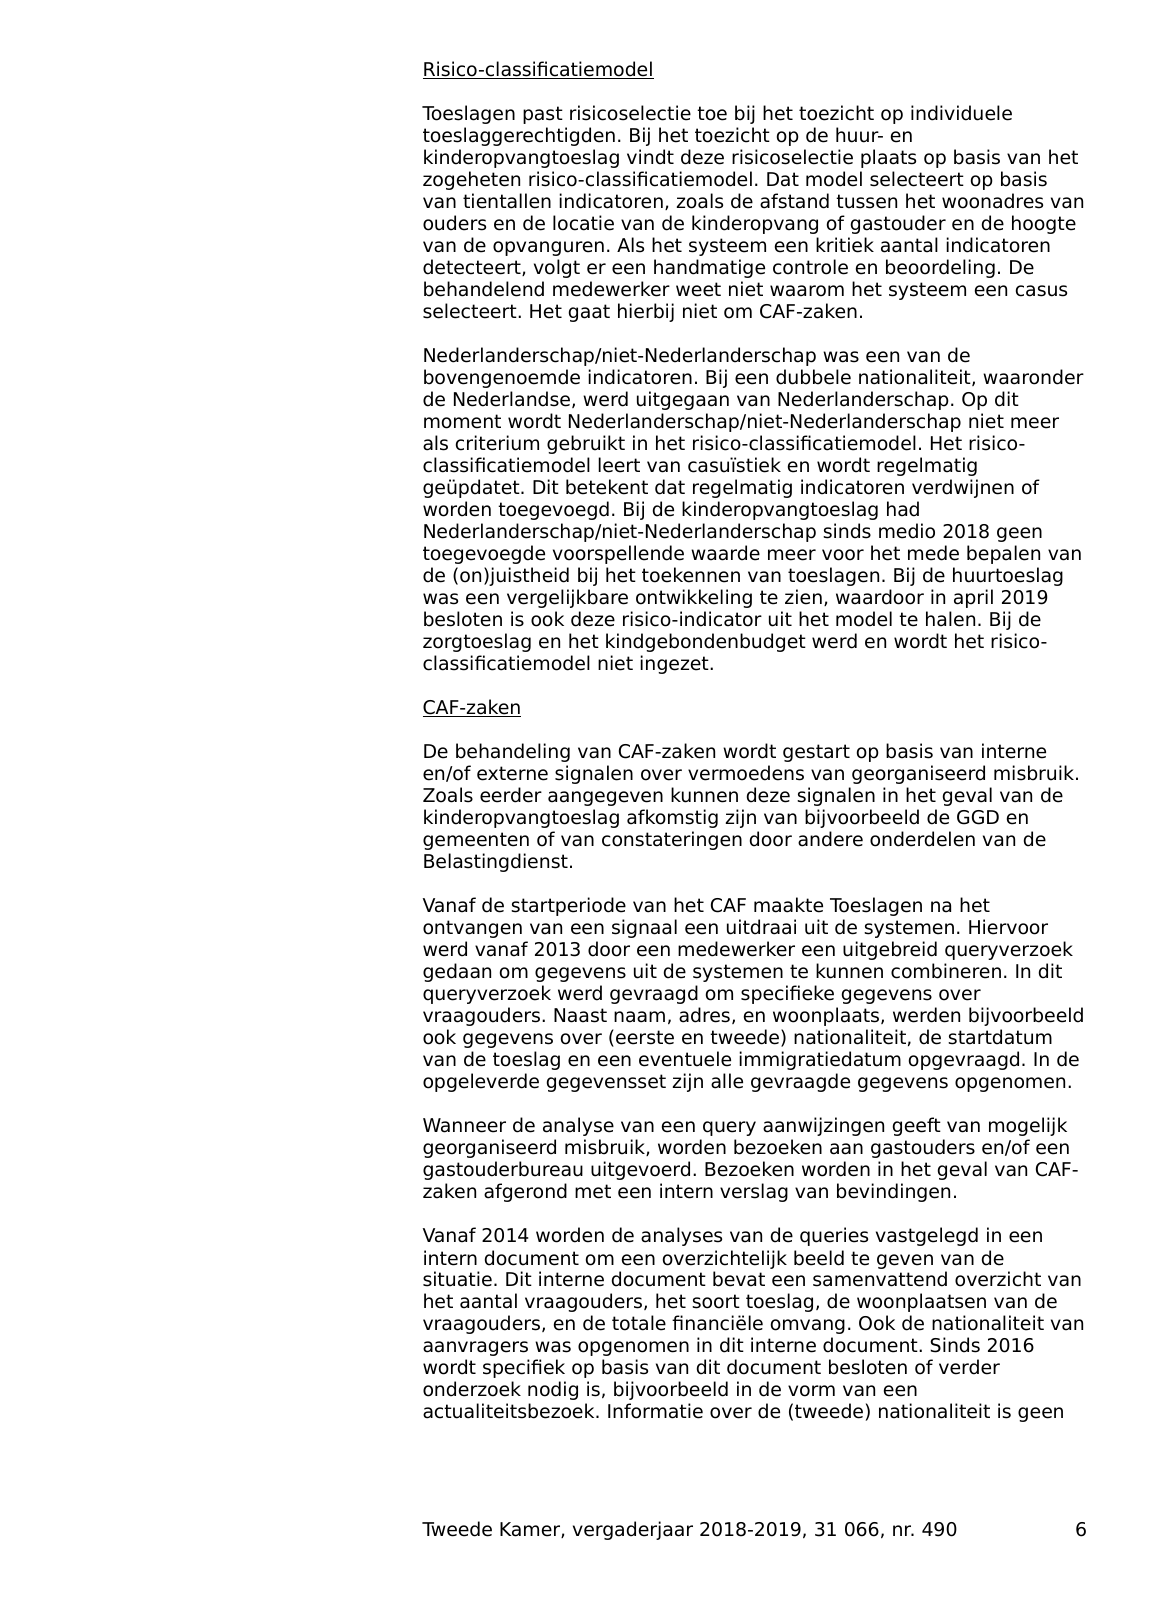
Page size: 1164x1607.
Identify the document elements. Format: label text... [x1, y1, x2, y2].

text Wanneer de analyse van een query aanwijzingen geeft van mogelijk georganiseerd misbruik, worden bezoeken aan gastouders en/of een gastouderbureau uitgevoerd. Bezoeken worden in het geval van CAF-zaken afgerond met een intern verslag van bevindingen. [422, 1115, 1087, 1203]
text Vanaf de startperiode van het CAF maakte Toeslagen na het ontvangen van een signaal een uitdraai uit de systemen. Hiervoor werd vanaf 2013 door een medewerker een uitgebreid queryverzoek gedaan om gegevens uit de systemen te kunnen combineren. In dit queryverzoek werd gevraagd om specifieke gegevens over vraagouders. Naast naam, adres, en woonplaats, werden bijvoorbeeld ook gegevens over (eerste en tweede) nationaliteit, de startdatum van de toeslag en een eventuele immigratiedatum opgevraagd. In de opgeleverde gegevensset zijn alle gevraagde gegevens opgenomen. [422, 895, 1087, 1093]
subtitle CAF-zaken [422, 697, 1087, 719]
text De behandeling van CAF-zaken wordt gestart op basis van interne en/of externe signalen over vermoedens van georganiseerd misbruik. Zoals eerder aangegeven kunnen deze signalen in het geval van de kinderopvangtoeslag afkomstig zijn van bijvoorbeeld de GGD en gemeenten of van constateringen door andere onderdelen van de Belastingdienst. [422, 741, 1087, 873]
text Vanaf 2014 worden de analyses van de queries vastgelegd in een intern document om een overzichtelijk beeld te geven van de situatie. Dit interne document bevat een samenvattend overzicht van het aantal vraagouders, het soort toeslag, de woonplaatsen van de vraagouders, en de totale financiële omvang. Ook de nationaliteit van aanvragers was opgenomen in dit interne document. Sinds 2016 wordt specifiek op basis van dit document besloten of verder onderzoek nodig is, bijvoorbeeld in de vorm van een actualiteitsbezoek. Informatie over de (tweede) nationaliteit is geen [422, 1225, 1087, 1423]
text Toeslagen past risicoselectie toe bij het toezicht op individuele toeslaggerechtigden. Bij het toezicht op de huur- en kinderopvangtoeslag vindt deze risicoselectie plaats op basis van het zogeheten risico-classificatiemodel. Dat model selecteert op basis van tientallen indicatoren, zoals de afstand tussen het woonadres van ouders en de locatie van de kinderopvang of gastouder en de hoogte van de opvanguren. Als het systeem een kritiek aantal indicatoren detecteert, volgt er een handmatige controle en beoordeling. De behandelend medewerker weet niet waarom het systeem een casus selecteert. Het gaat hierbij niet om CAF-zaken. [422, 103, 1087, 323]
subtitle Risico-classificatiemodel [422, 59, 1087, 81]
text Nederlanderschap/niet-Nederlanderschap was een van de bovengenoemde indicatoren. Bij een dubbele nationaliteit, waaronder de Nederlandse, werd uitgegaan van Nederlanderschap. Op dit moment wordt Nederlanderschap/niet-Nederlanderschap niet meer als criterium gebruikt in het risico-classificatiemodel. Het risico-classificatiemodel leert van casuïstiek en wordt regelmatig geüpdatet. Dit betekent dat regelmatig indicatoren verdwijnen of worden toegevoegd. Bij de kinderopvangtoeslag had Nederlanderschap/niet-Nederlanderschap sinds medio 2018 geen toegevoegde voorspellende waarde meer voor het mede bepalen van de (on)juistheid bij het toekennen van toeslagen. Bij de huurtoeslag was een vergelijkbare ontwikkeling te zien, waardoor in april 2019 besloten is ook deze risico-indicator uit het model te halen. Bij de zorgtoeslag en het kindgebondenbudget werd en wordt het risico-classificatiemodel niet ingezet. [422, 345, 1087, 675]
